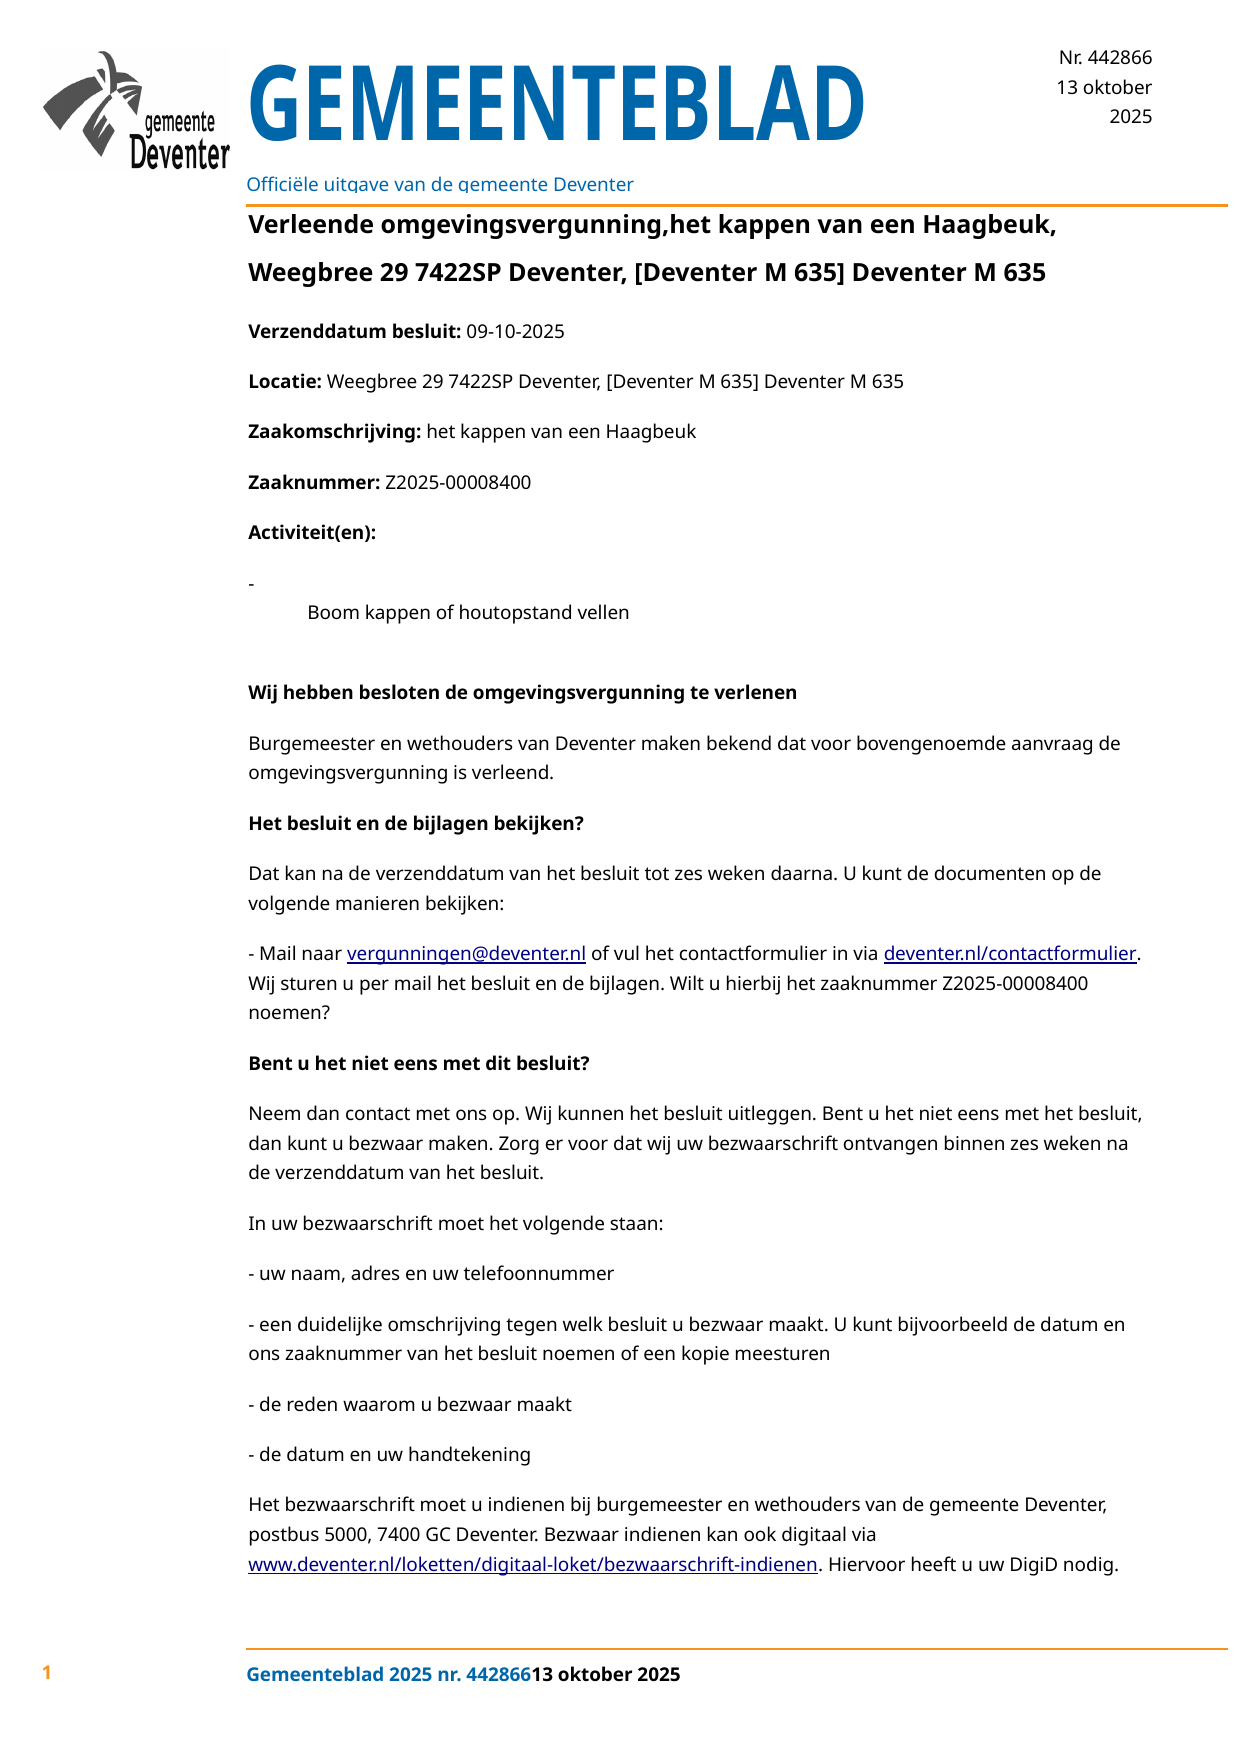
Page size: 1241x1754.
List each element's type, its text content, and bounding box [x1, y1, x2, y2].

text - een duidelijke omschrijving tegen welk besluit u bezwaar maakt. U kunt bijvoorbeeld de datum en ons zaaknummer van het besluit noemen of een kopie meesturen [248, 1311, 1152, 1366]
text Zaakomschrijving: het kappen van een Haagbeuk [248, 419, 1152, 444]
text Het besluit en de bijlagen bekijken? [248, 810, 1152, 836]
text - de reden waarom u bezwaar maakt [248, 1391, 1152, 1417]
text Dat kan na de verzenddatum van het besluit tot zes weken daarna. U kunt de documenten op de volgende manieren bekijken: [248, 860, 1152, 916]
text Verzenddatum besluit: 09-10-2025 [248, 318, 1152, 344]
text Wij hebben besloten de omgevingsvergunning te verlenen [248, 679, 1152, 705]
text Neem dan contact met ons op. Wij kunnen het besluit uitleggen. Bent u het niet eens met het besluit, dan kunt u bezwaar maken. Zorg er voor dat wij uw bezwaarschrift ontvangen binnen zes weken na de verzenddatum van het besluit. [248, 1100, 1152, 1185]
picture [41, 47, 231, 172]
text Burgemeester en wethouders van Deventer maken bekend dat voor bovengenoemde aanvraag de omgevingsvergunning is verleend. [248, 730, 1152, 785]
text Het bezwaarschrift moet u indienen bij burgemeester en wethouders van de gemeente Deventer, postbus 5000, 7400 GC Deventer. Bezwaar indienen kan ook digitaal via www.deventer.nl/loketten/digitaal-loket/bezwaarschrift-indienen. Hiervoor heeft u uw DigiD nodig. [248, 1492, 1152, 1577]
text - uw naam, adres en uw telefoonnummer [248, 1260, 1152, 1286]
text Zaaknummer: Z2025-00008400 [248, 469, 1152, 495]
list Boom kappen of houtopstand vellen [248, 599, 1152, 625]
text - de datum en uw handtekening [248, 1441, 1152, 1467]
text - Mail naar vergunningen@deventer.nl of vul het contactformulier in via deventer.nl/contactformulier. Wij sturen u per mail het besluit en de bijlagen. Wilt u hierbij het zaaknummer Z2025-00008400 noemen? [248, 940, 1152, 1025]
text Bent u het niet eens met dit besluit? [248, 1050, 1152, 1076]
text Activiteit(en): [248, 519, 1152, 545]
text Verleende omgevingsvergunning,het kappen van een Haagbeuk, Weegbree 29 7422SP Deventer, [Deventer M 635] Deventer M 635 [248, 207, 1152, 288]
text Locatie: Weegbree 29 7422SP Deventer, [Deventer M 635] Deventer M 635 [248, 368, 1152, 394]
text In uw bezwaarschrift moet het volgende staan: [248, 1210, 1152, 1236]
